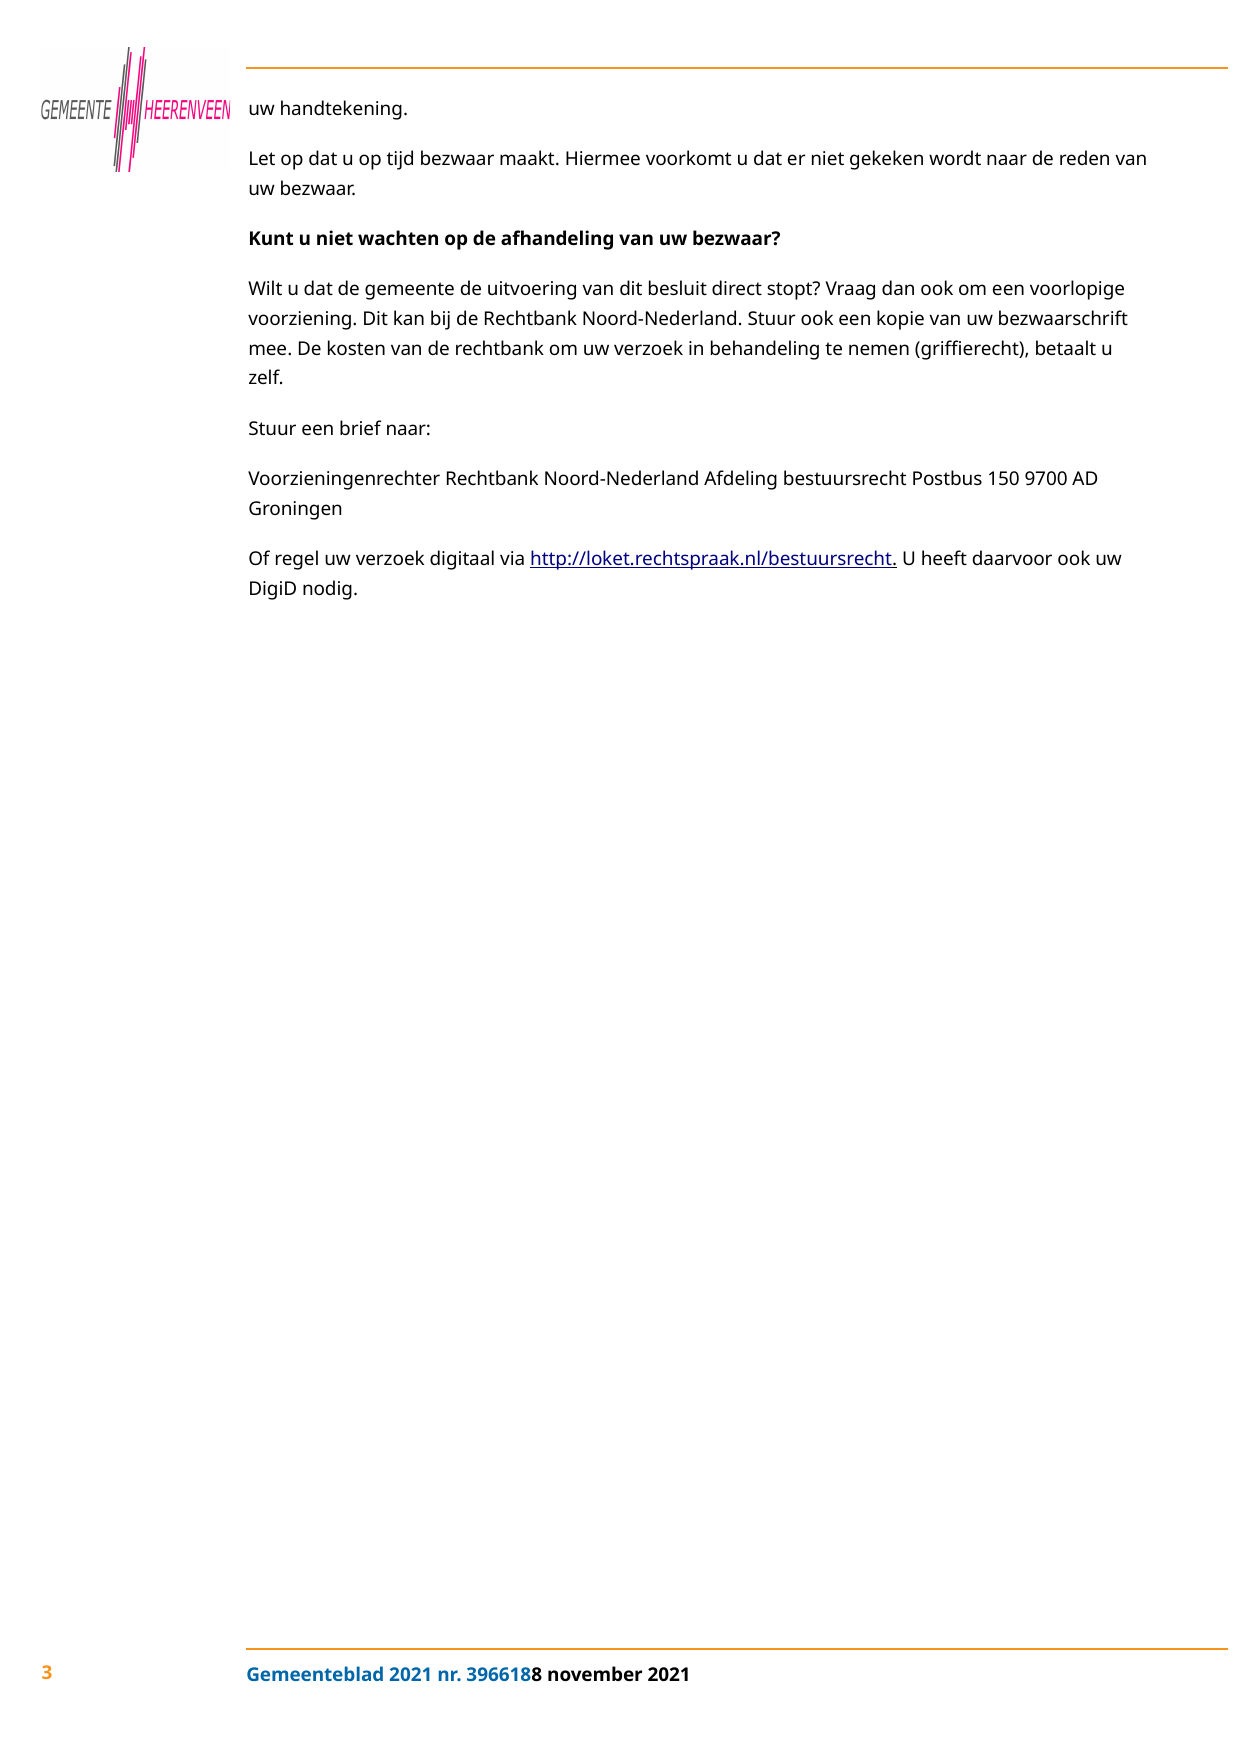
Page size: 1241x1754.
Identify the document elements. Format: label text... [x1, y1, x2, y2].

text Kunt u niet wachten op de afhandeling van uw bezwaar? [248, 225, 1152, 251]
text Stuur een brief naar: [248, 415, 1152, 441]
text Let op dat u op tijd bezwaar maakt. Hiermee voorkomt u dat er niet gekeken wordt naar de reden van uw bezwaar. [248, 145, 1152, 201]
text Wilt u dat de gemeente de uitvoering van dit besluit direct stopt? Vraag dan ook om een voorlopige voorziening. Dit kan bij de Rechtbank Noord-Nederland. Stuur ook een kopie van uw bezwaarschrift mee. De kosten van de rechtbank om uw verzoek in behandeling te nemen (griffierecht), betaalt u zelf. [248, 276, 1152, 390]
picture [41, 47, 231, 172]
text uw handtekening. [248, 95, 1152, 121]
text Of regel uw verzoek digitaal via http://loket.rechtspraak.nl/bestuursrecht. U heeft daarvoor ook uw DigiD nodig. [248, 545, 1152, 601]
text Voorzieningenrechter Rechtbank Noord-Nederland Afdeling bestuursrecht Postbus 150 9700 AD Groningen [248, 465, 1152, 521]
